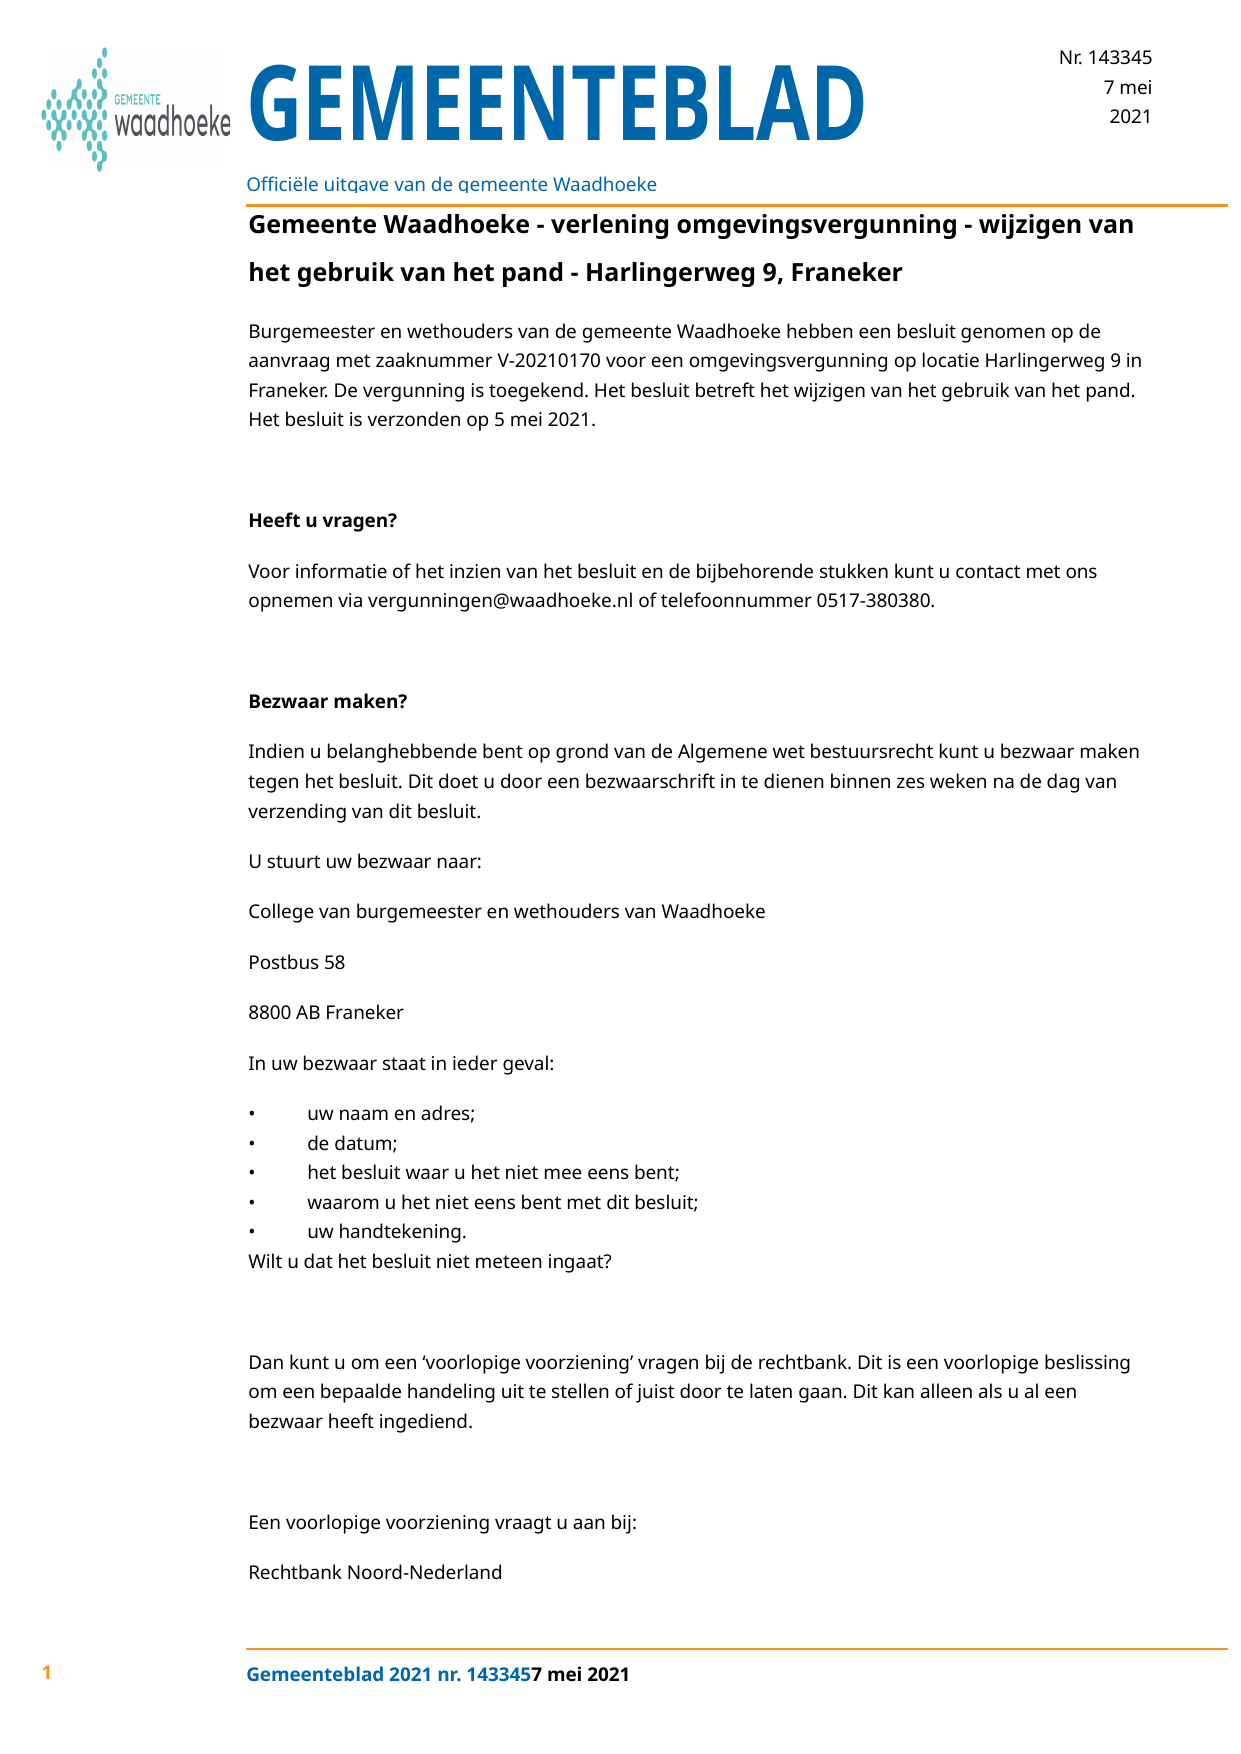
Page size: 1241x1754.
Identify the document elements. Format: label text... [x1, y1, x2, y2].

list het besluit waar u het niet mee eens bent; [248, 1159, 1152, 1185]
list waarom u het niet eens bent met dit besluit; [248, 1189, 1152, 1215]
text 8800 AB Franeker [248, 999, 1152, 1025]
text College van burgemeester en wethouders van Waadhoeke [248, 899, 1152, 924]
text Dan kunt u om een ‘voorlopige voorziening’ vragen bij de rechtbank. Dit is een voorlopige beslissing om een bepaalde handeling uit te stellen of juist door te laten gaan. Dit kan alleen als u al een bezwaar heeft ingediend. [248, 1349, 1152, 1434]
text Indien u belanghebbende bent op grond van de Algemene wet bestuursrecht kunt u bezwaar maken tegen het besluit. Dit doet u door een bezwaarschrift in te dienen binnen zes weken na de dag van verzending van dit besluit. [248, 739, 1152, 824]
text Postbus 58 [248, 949, 1152, 975]
text Voor informatie of het inzien van het besluit en de bijbehorende stukken kunt u contact met ons opnemen via vergunningen@waadhoeke.nl of telefoonnummer 0517-380380. [248, 558, 1152, 613]
list uw naam en adres; [248, 1100, 1152, 1126]
picture [41, 47, 231, 172]
text Heeft u vragen? [248, 507, 1152, 533]
text Een voorlopige voorziening vraagt u aan bij: [248, 1509, 1152, 1535]
text Burgemeester en wethouders van de gemeente Waadhoeke hebben een besluit genomen op de aanvraag met zaaknummer V-20210170 voor een omgevingsvergunning op locatie Harlingerweg 9 in Franeker. De vergunning is toegekend. Het besluit betreft het wijzigen van het gebruik van het pand. Het besluit is verzonden op 5 mei 2021. [248, 318, 1152, 432]
text Rechtbank Noord-Nederland [248, 1559, 1152, 1585]
text Bezwaar maken? [248, 688, 1152, 714]
text Wilt u dat het besluit niet meteen ingaat? [248, 1248, 1152, 1274]
list uw handtekening. [248, 1219, 1152, 1244]
text U stuurt uw bezwaar naar: [248, 848, 1152, 874]
list de datum; [248, 1130, 1152, 1156]
text In uw bezwaar staat in ieder geval: [248, 1050, 1152, 1076]
text Gemeente Waadhoeke - verlening omgevingsvergunning - wijzigen van het gebruik van het pand - Harlingerweg 9, Franeker [248, 207, 1152, 288]
